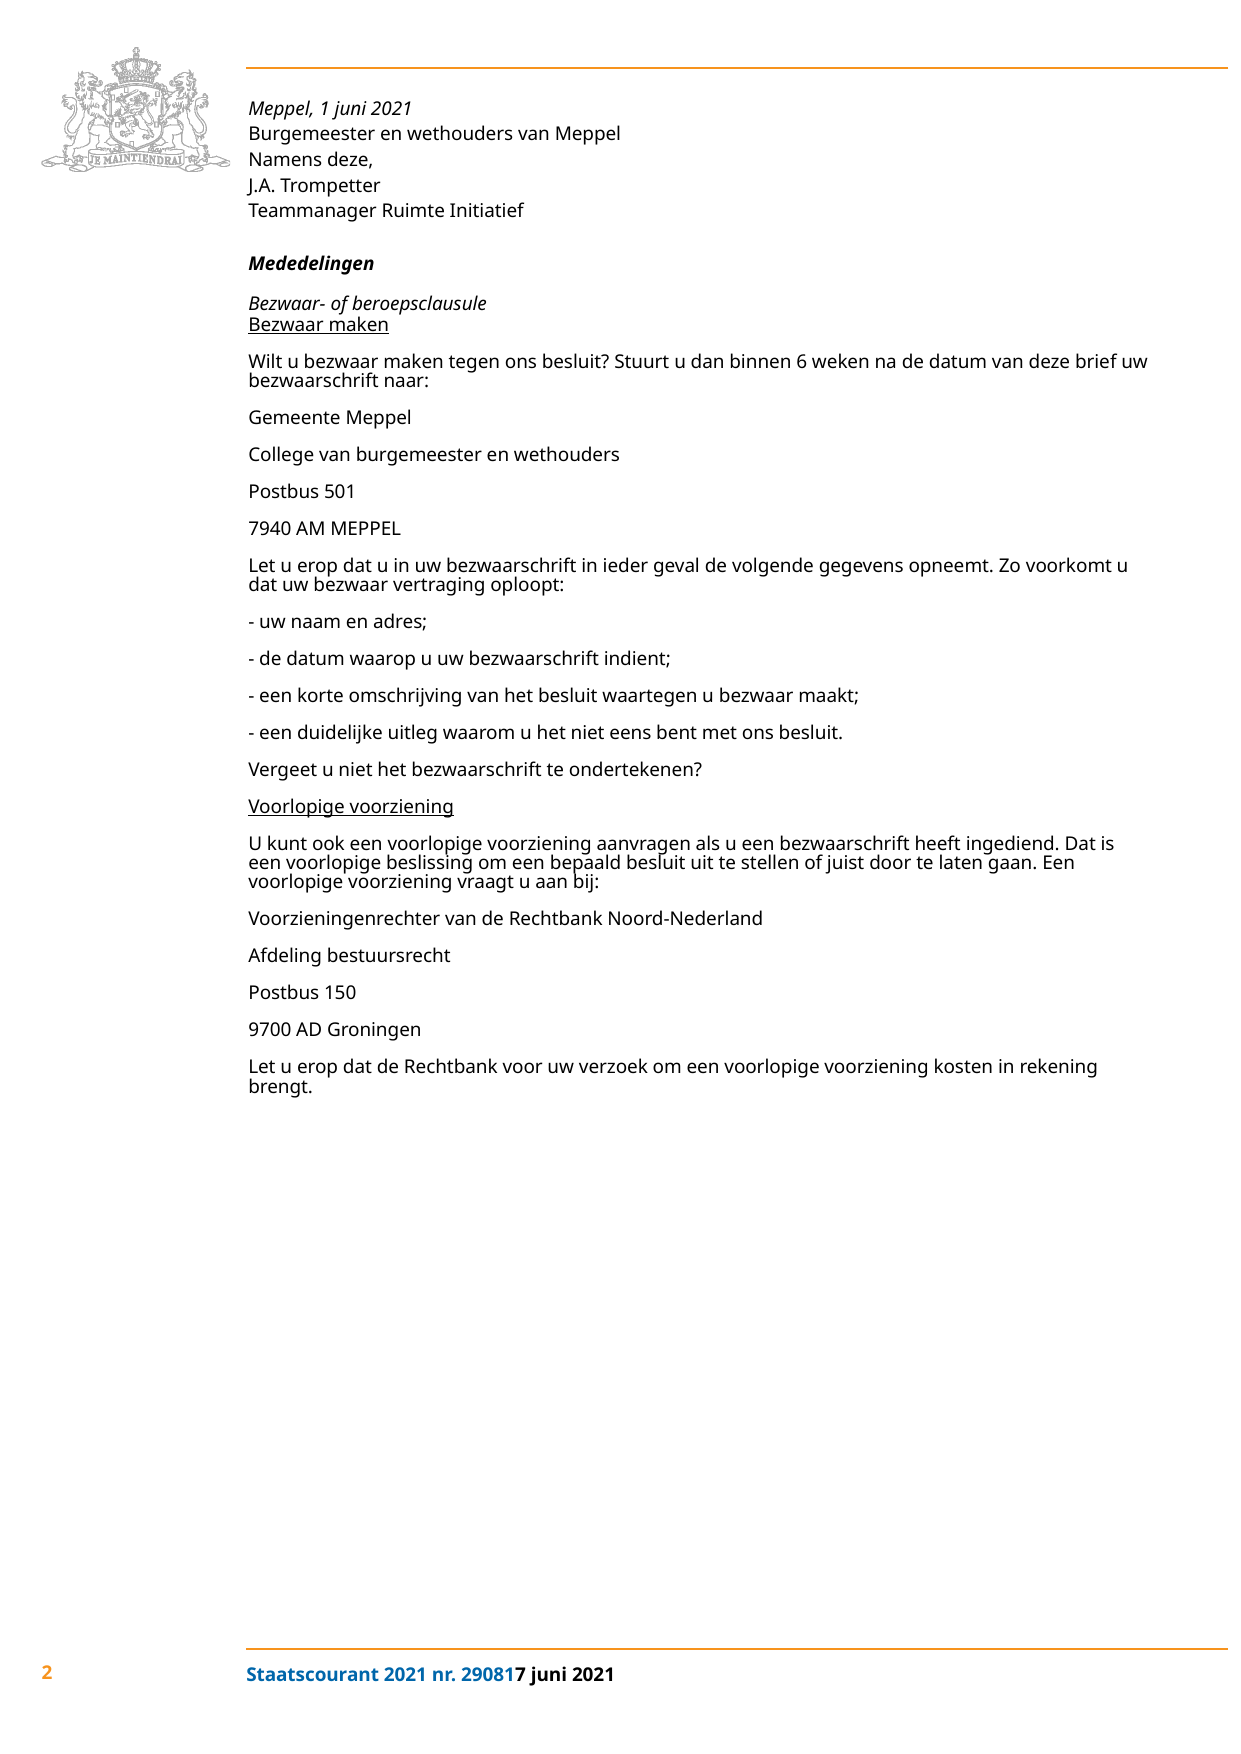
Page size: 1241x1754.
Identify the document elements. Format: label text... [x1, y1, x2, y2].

text Voorlopige voorziening [248, 798, 1152, 817]
text Postbus 150 [248, 984, 1152, 1004]
text Let u erop dat u in uw bezwaarschrift in ieder geval de volgende gegevens opneemt. Zo voorkomt u dat uw bezwaar vertraging oploopt: [248, 557, 1152, 595]
text - een korte omschrijving van het besluit waartegen u bezwaar maakt; [248, 687, 1152, 706]
text Afdeling bestuursrecht [248, 947, 1152, 967]
text Teammanager Ruimte Initiatief [248, 198, 1152, 223]
text Burgemeester en wethouders van Meppel [248, 121, 1152, 146]
text 9700 AD Groningen [248, 1021, 1152, 1041]
text Vergeet u niet het bezwaarschrift te ondertekenen? [248, 761, 1152, 780]
text - de datum waarop u uw bezwaarschrift indient; [248, 650, 1152, 669]
text Namens deze, [248, 146, 1152, 172]
text U kunt ook een voorlopige voorziening aanvragen als u een bezwaarschrift heeft ingediend. Dat is een voorlopige beslissing om een bepaald besluit uit te stellen of juist door te laten gaan. Een voorlopige voorziening vraagt u aan bij: [248, 835, 1152, 893]
text J.A. Trompetter [248, 172, 1152, 198]
text Let u erop dat de Rechtbank voor uw verzoek om een voorlopige voorziening kosten in rekening brengt. [248, 1058, 1152, 1097]
text Bezwaar maken [248, 316, 1152, 335]
text Voorzieningenrechter van de Rechtbank Noord-Nederland [248, 910, 1152, 930]
text Meppel, 1 juni 2021 [248, 95, 1152, 121]
text College van burgemeester en wethouders [248, 446, 1152, 465]
text - een duidelijke uitleg waarom u het niet eens bent met ons besluit. [248, 724, 1152, 743]
text - uw naam en adres; [248, 613, 1152, 632]
text Wilt u bezwaar maken tegen ons besluit? Stuurt u dan binnen 6 weken na de datum van deze brief uw bezwaarschrift naar: [248, 353, 1152, 391]
text Mededelingen [248, 251, 1152, 276]
picture [41, 47, 231, 172]
text 7940 AM MEPPEL [248, 520, 1152, 539]
text Bezwaar- of beroepsclausule [248, 290, 1152, 316]
text Gemeente Meppel [248, 409, 1152, 428]
text Postbus 501 [248, 483, 1152, 502]
